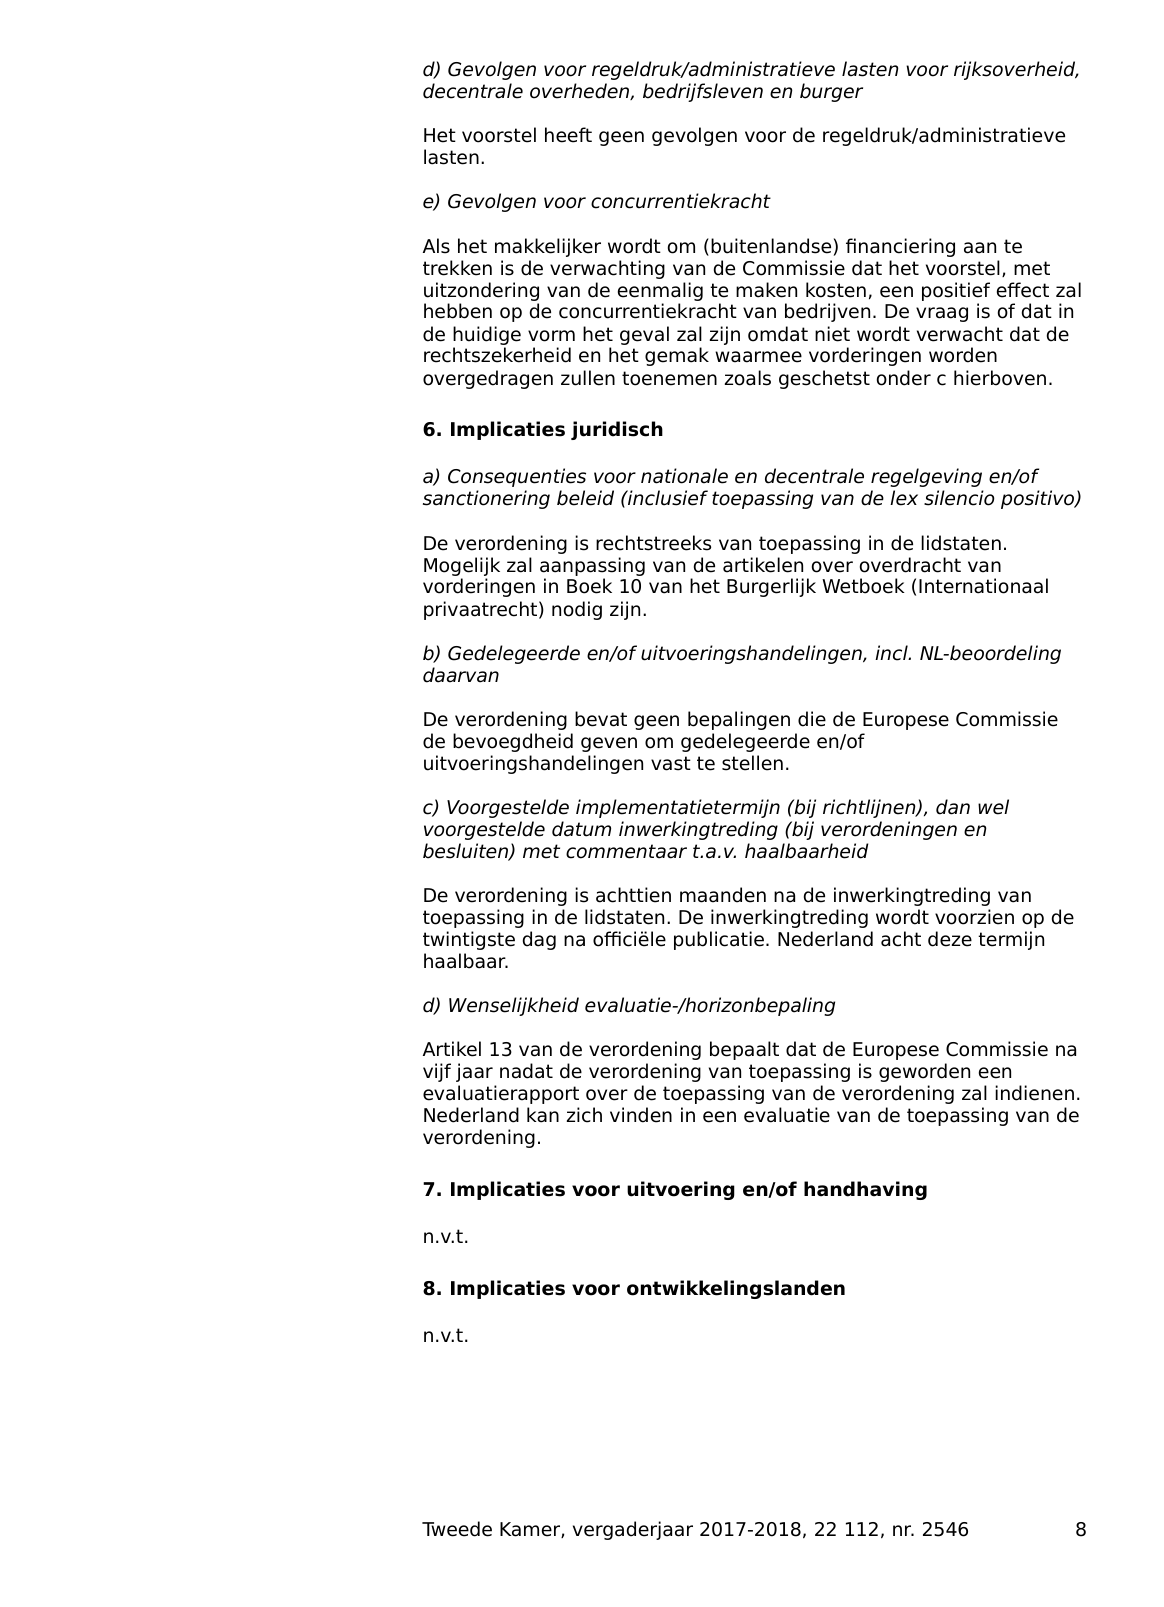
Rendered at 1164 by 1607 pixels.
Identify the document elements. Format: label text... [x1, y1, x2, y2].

text De verordening is rechtstreeks van toepassing in de lidstaten. Mogelijk zal aanpassing van de artikelen over overdracht van vorderingen in Boek 10 van het Burgerlijk Wetboek (Internationaal privaatrecht) nodig zijn. [422, 532, 1087, 620]
subtitle d) Gevolgen voor regeldruk/administratieve lasten voor rijksoverheid, decentrale overheden, bedrijfsleven en burger [422, 59, 1087, 103]
subtitle 8. Implicaties voor ontwikkelingslanden [422, 1278, 1087, 1300]
subtitle c) Voorgestelde implementatietermijn (bij richtlijnen), dan wel voorgestelde datum inwerkingtreding (bij verordeningen en besluiten) met commentaar t.a.v. haalbaarheid [422, 797, 1087, 863]
text Het voorstel heeft geen gevolgen voor de regeldruk/administratieve lasten. [422, 125, 1087, 169]
subtitle 7. Implicaties voor uitvoering en/of handhaving [422, 1179, 1087, 1201]
text Artikel 13 van de verordening bepaalt dat de Europese Commissie na vijf jaar nadat de verordening van toepassing is geworden een evaluatierapport over de toepassing van de verordening zal indienen. Nederland kan zich vinden in een evaluatie van de toepassing van de verordening. [422, 1039, 1087, 1149]
subtitle 6. Implicaties juridisch [422, 419, 1087, 441]
text n.v.t. [422, 1325, 1087, 1347]
subtitle b) Gedelegeerde en/of uitvoeringshandelingen, incl. NL-beoordeling daarvan [422, 643, 1087, 687]
subtitle a) Consequenties voor nationale en decentrale regelgeving en/of sanctionering beleid (inclusief toepassing van de lex silencio positivo) [422, 466, 1087, 510]
subtitle d) Wenselijkheid evaluatie-/horizonbepaling [422, 995, 1087, 1017]
text n.v.t. [422, 1226, 1087, 1248]
text De verordening is achttien maanden na de inwerkingtreding van toepassing in de lidstaten. De inwerkingtreding wordt voorzien op de twintigste dag na officiële publicatie. Nederland acht deze termijn haalbaar. [422, 885, 1087, 973]
subtitle e) Gevolgen voor concurrentiekracht [422, 191, 1087, 213]
text Als het makkelijker wordt om (buitenlandse) financiering aan te trekken is de verwachting van de Commissie dat het voorstel, met uitzondering van de eenmalig te maken kosten, een positief effect zal hebben op de concurrentiekracht van bedrijven. De vraag is of dat in de huidige vorm het geval zal zijn omdat niet wordt verwacht dat de rechtszekerheid en het gemak waarmee vorderingen worden overgedragen zullen toenemen zoals geschetst onder c hierboven. [422, 236, 1087, 389]
text De verordening bevat geen bepalingen die de Europese Commissie de bevoegdheid geven om gedelegeerde en/of uitvoeringshandelingen vast te stellen. [422, 709, 1087, 775]
